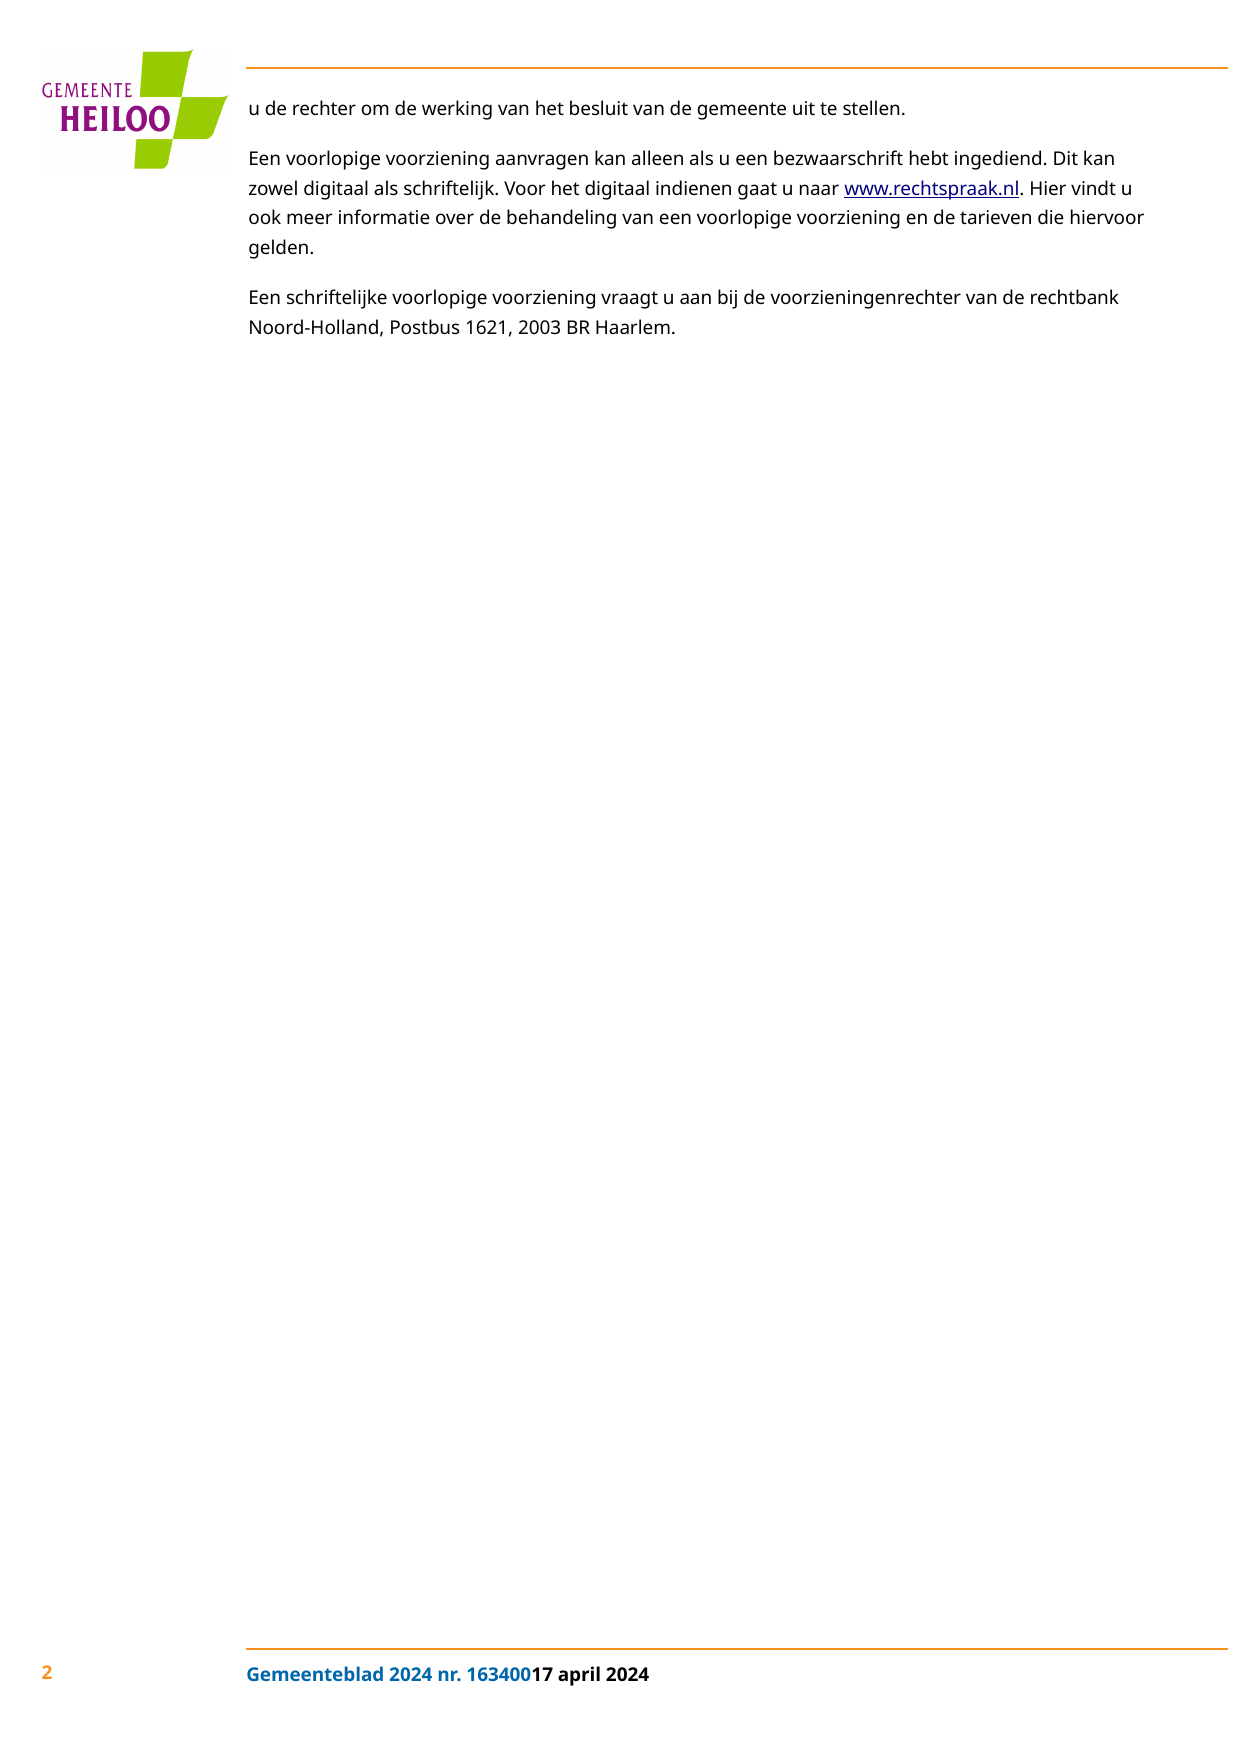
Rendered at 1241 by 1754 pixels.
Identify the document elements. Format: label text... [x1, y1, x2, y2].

text Een voorlopige voorziening aanvragen kan alleen als u een bezwaarschrift hebt ingediend. Dit kan zowel digitaal als schriftelijk. Voor het digitaal indienen gaat u naar www.rechtspraak.nl. Hier vindt u ook meer informatie over de behandeling van een voorlopige voorziening en de tarieven die hiervoor gelden. [248, 145, 1152, 260]
picture [41, 47, 231, 172]
text Een schriftelijke voorlopige voorziening vraagt u aan bij de voorzieningenrechter van de rechtbank Noord-Holland, Postbus 1621, 2003 BR Haarlem. [248, 284, 1152, 340]
text u de rechter om de werking van het besluit van de gemeente uit te stellen. [248, 95, 1152, 121]
